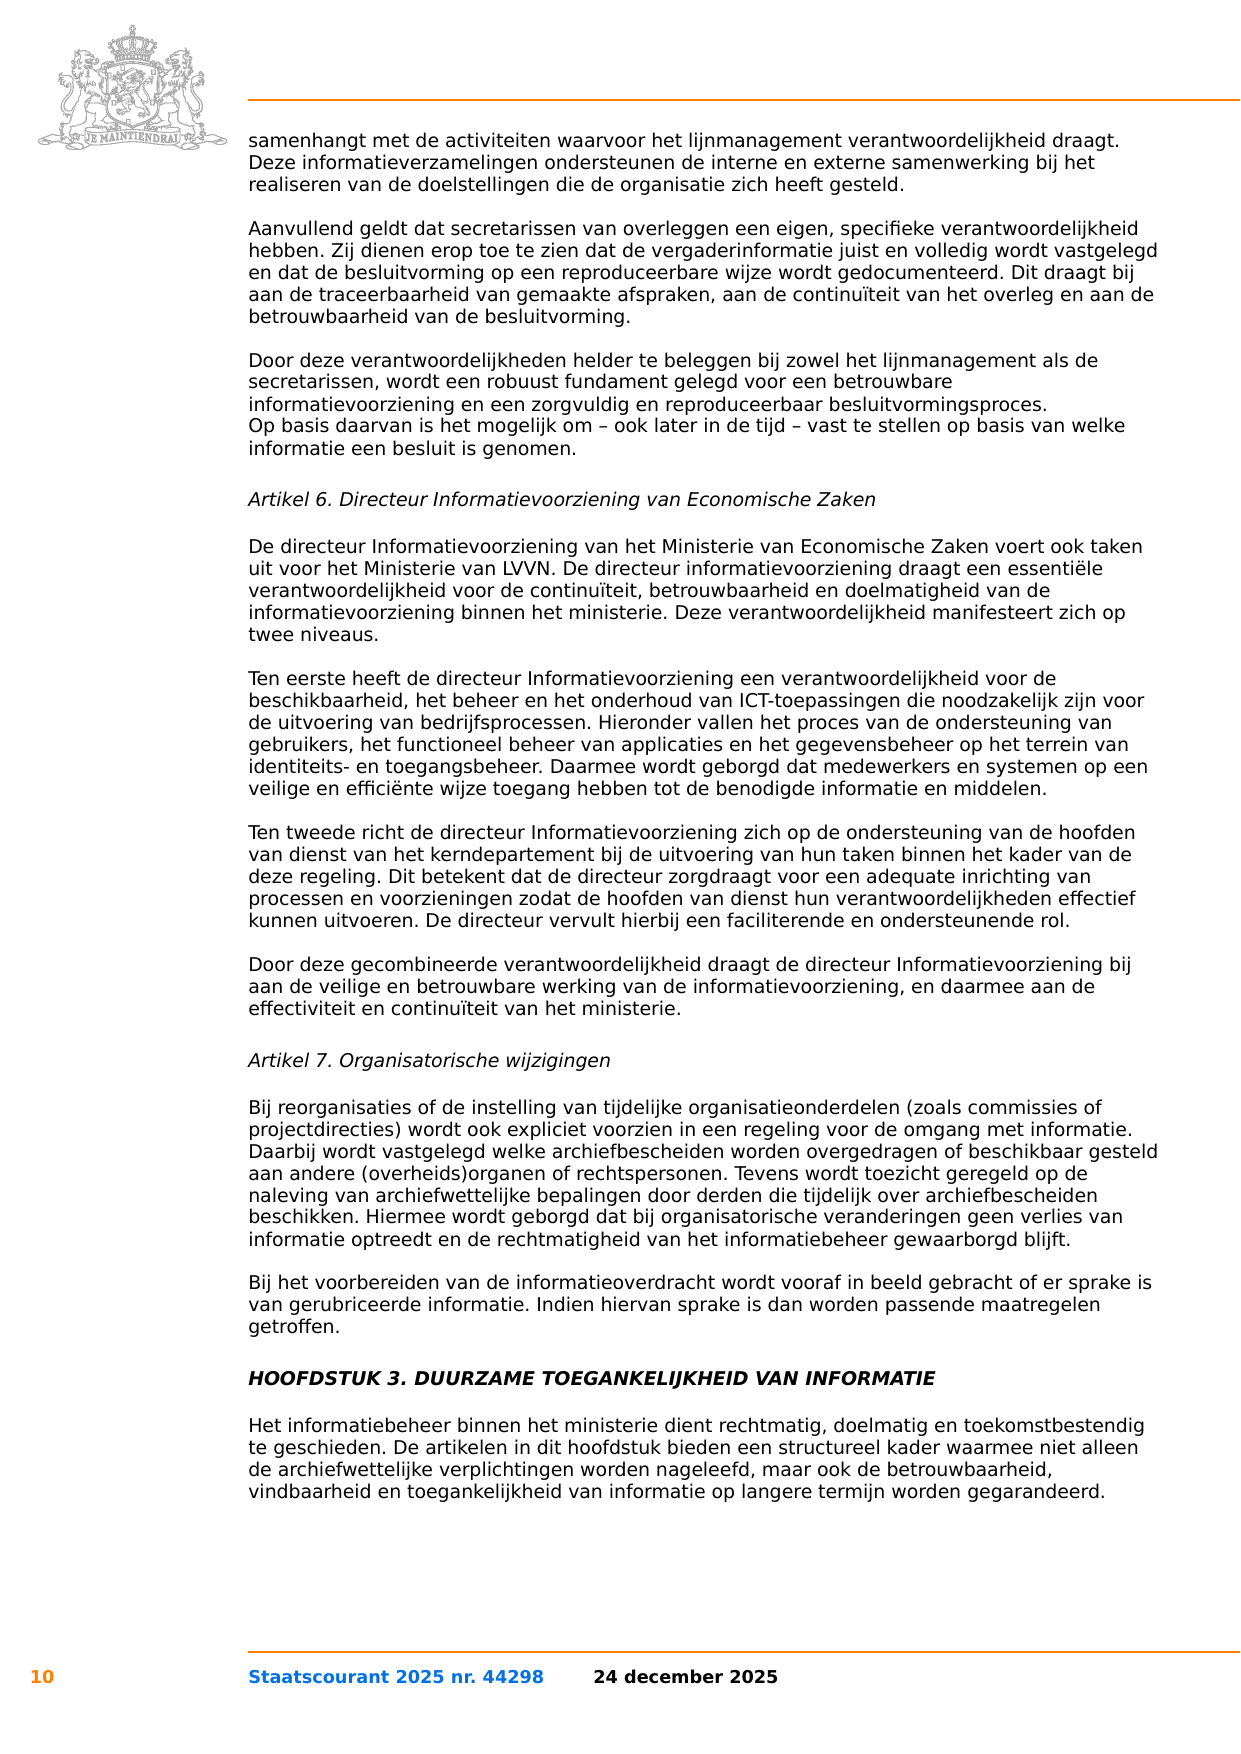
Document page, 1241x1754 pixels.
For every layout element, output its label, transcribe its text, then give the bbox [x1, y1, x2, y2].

subtitle Artikel 7. Organisatorische wijzigingen [248, 1049, 1163, 1072]
text Door deze verantwoordelijkheden helder te beleggen bij zowel het lijnmanagement als de secretarissen, wordt een robuust fundament gelegd voor een betrouwbare informatievoorziening en een zorgvuldig en reproduceerbaar besluitvormingsproces. [248, 349, 1163, 415]
subtitle Artikel 6. Directeur Informatievoorziening van Economische Zaken [248, 489, 1163, 511]
text Bij reorganisaties of de instelling van tijdelijke organisatieonderdelen (zoals commissies of projectdirecties) wordt ook expliciet voorzien in een regeling voor de omgang met informatie. Daarbij wordt vastgelegd welke archiefbescheiden worden overgedragen of beschikbaar gesteld aan andere (overheids)organen of rechtspersonen. Tevens wordt toezicht geregeld op de naleving van archiefwettelijke bepalingen door derden die tijdelijk over archiefbescheiden beschikken. Hiermee wordt geborgd dat bij organisatorische veranderingen geen verlies van informatie optreedt en de rechtmatigheid van het informatiebeheer gewaarborgd blijft. [248, 1097, 1163, 1250]
text Bij het voorbereiden van de informatieoverdracht wordt vooraf in beeld gebracht of er sprake is van gerubriceerde informatie. Indien hiervan sprake is dan worden passende maatregelen getroffen. [248, 1272, 1163, 1338]
text De directeur Informatievoorziening van het Ministerie van Economische Zaken voert ook taken uit voor het Ministerie van LVVN. De directeur informatievoorziening draagt een essentiële verantwoordelijkheid voor de continuïteit, betrouwbaarheid en doelmatigheid van de informatievoorziening binnen het ministerie. Deze verantwoordelijkheid manifesteert zich op twee niveaus. [248, 536, 1163, 646]
picture [38, 25, 227, 150]
text samenhangt met de activiteiten waarvoor het lijnmanagement verantwoordelijkheid draagt. Deze informatieverzamelingen ondersteunen de interne en externe samenwerking bij het realiseren van de doelstellingen die de organisatie zich heeft gesteld. [248, 130, 1163, 196]
text Ten eerste heeft de directeur Informatievoorziening een verantwoordelijkheid voor de beschikbaarheid, het beheer en het onderhoud van ICT-toepassingen die noodzakelijk zijn voor de uitvoering van bedrijfsprocessen. Hieronder vallen het proces van de ondersteuning van gebruikers, het functioneel beheer van applicaties en het gegevensbeheer op het terrein van identiteits- en toegangsbeheer. Daarmee wordt geborgd dat medewerkers en systemen op een veilige en efficiënte wijze toegang hebben tot de benodigde informatie en middelen. [248, 668, 1163, 800]
subtitle HOOFDSTUK 3. DUURZAME TOEGANKELIJKHEID VAN INFORMATIE [248, 1368, 1163, 1390]
text Het informatiebeheer binnen het ministerie dient rechtmatig, doelmatig en toekomstbestendig te geschieden. De artikelen in dit hoofdstuk bieden een structureel kader waarmee niet alleen de archiefwettelijke verplichtingen worden nageleefd, maar ook de betrouwbaarheid, vindbaarheid en toegankelijkheid van informatie op langere termijn worden gegarandeerd. [248, 1415, 1163, 1503]
text Door deze gecombineerde verantwoordelijkheid draagt de directeur Informatievoorziening bij aan de veilige en betrouwbare werking van de informatievoorziening, en daarmee aan de effectiviteit en continuïteit van het ministerie. [248, 954, 1163, 1019]
text Aanvullend geldt dat secretarissen van overleggen een eigen, specifieke verantwoordelijkheid hebben. Zij dienen erop toe te zien dat de vergaderinformatie juist en volledig wordt vastgelegd en dat de besluitvorming op een reproduceerbare wijze wordt gedocumenteerd. Dit draagt bij aan de traceerbaarheid van gemaakte afspraken, aan de continuïteit van het overleg en aan de betrouwbaarheid van de besluitvorming. [248, 218, 1163, 328]
text Ten tweede richt de directeur Informatievoorziening zich op de ondersteuning van de hoofden van dienst van het kerndepartement bij de uitvoering van hun taken binnen het kader van de deze regeling. Dit betekent dat de directeur zorgdraagt voor een adequate inrichting van processen en voorzieningen zodat de hoofden van dienst hun verantwoordelijkheden effectief kunnen uitvoeren. De directeur vervult hierbij een faciliterende en ondersteunende rol. [248, 822, 1163, 932]
text Op basis daarvan is het mogelijk om – ook later in de tijd – vast te stellen op basis van welke informatie een besluit is genomen. [248, 415, 1163, 459]
